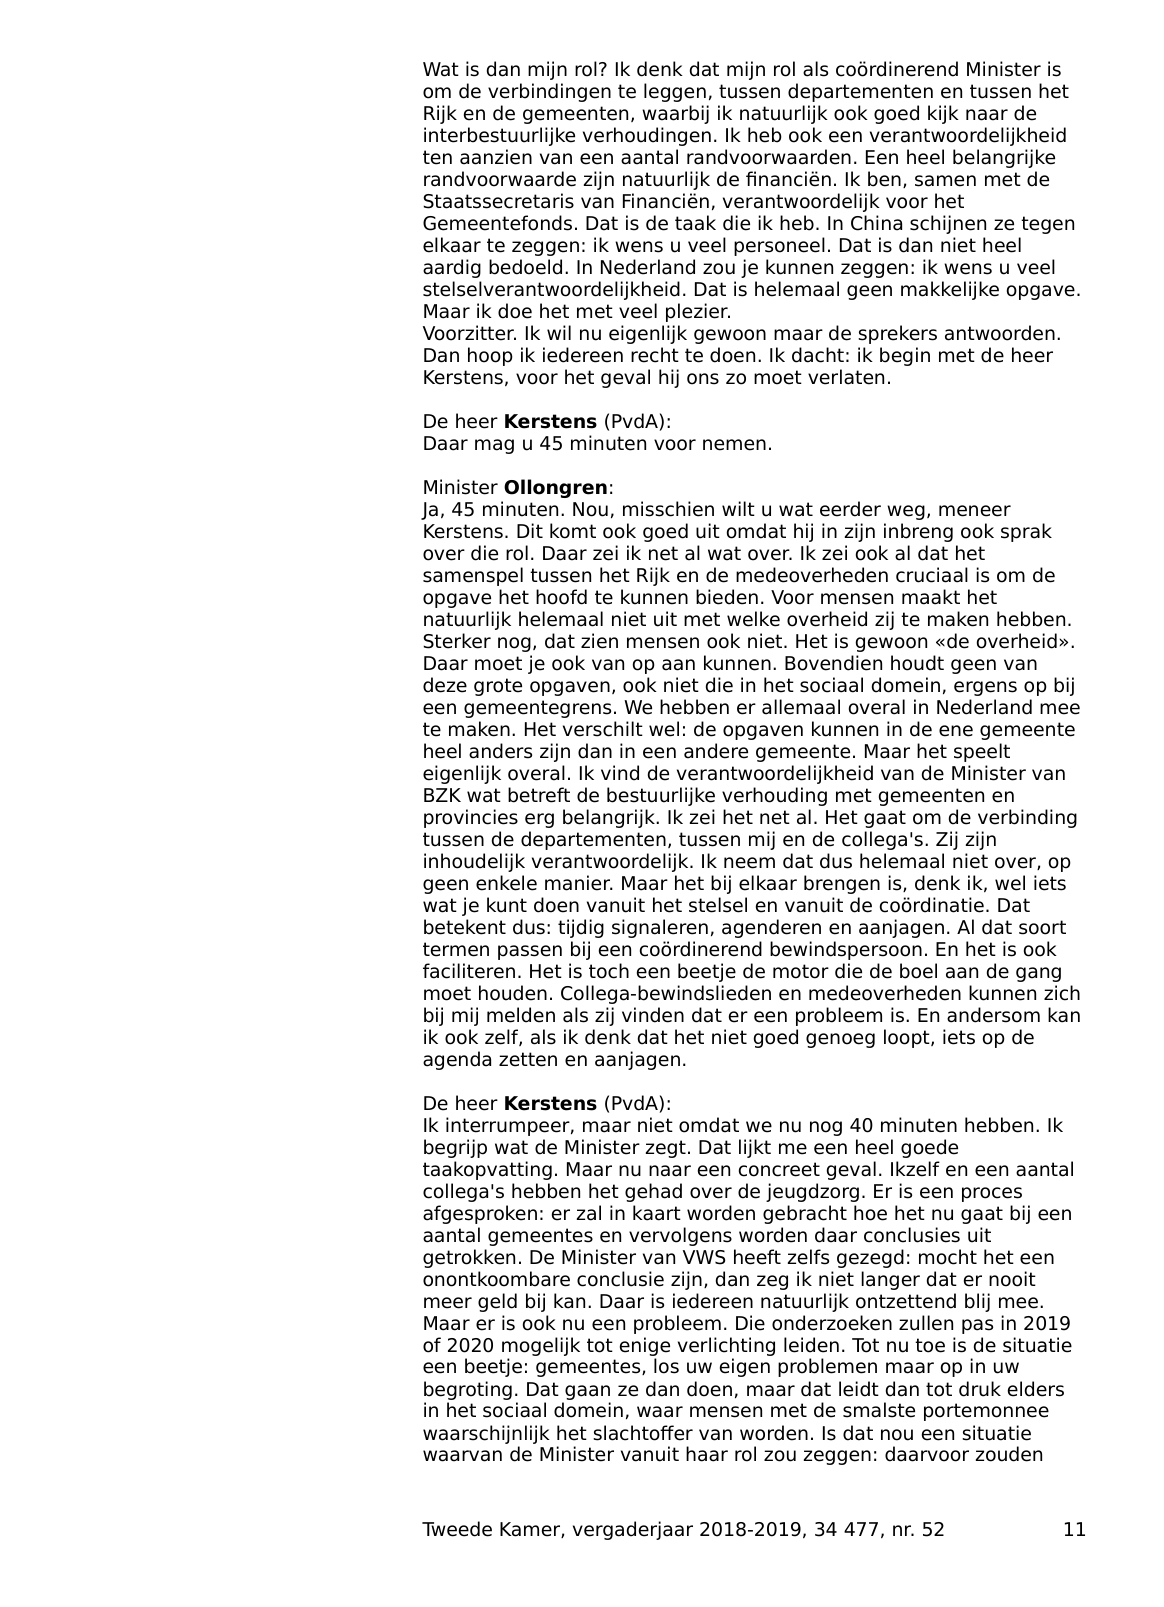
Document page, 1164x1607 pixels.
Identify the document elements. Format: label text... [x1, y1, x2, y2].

text Voorzitter. Ik wil nu eigenlijk gewoon maar de sprekers antwoorden. Dan hoop ik iedereen recht te doen. Ik dacht: ik begin met de heer Kerstens, voor het geval hij ons zo moet verlaten. [422, 323, 1087, 389]
text De heer Kerstens (PvdA): [422, 1093, 1087, 1115]
text Ja, 45 minuten. Nou, misschien wilt u wat eerder weg, meneer Kerstens. Dit komt ook goed uit omdat hij in zijn inbreng ook sprak over die rol. Daar zei ik net al wat over. Ik zei ook al dat het samenspel tussen het Rijk en de medeoverheden cruciaal is om de opgave het hoofd te kunnen bieden. Voor mensen maakt het natuurlijk helemaal niet uit met welke overheid zij te maken hebben. Sterker nog, dat zien mensen ook niet. Het is gewoon «de overheid». Daar moet je ook van op aan kunnen. Bovendien houdt geen van deze grote opgaven, ook niet die in het sociaal domein, ergens op bij een gemeentegrens. We hebben er allemaal overal in Nederland mee te maken. Het verschilt wel: de opgaven kunnen in de ene gemeente heel anders zijn dan in een andere gemeente. Maar het speelt eigenlijk overal. Ik vind de verantwoordelijkheid van de Minister van BZK wat betreft de bestuurlijke verhouding met gemeenten en provincies erg belangrijk. Ik zei het net al. Het gaat om de verbinding tussen de departementen, tussen mij en de collega's. Zij zijn inhoudelijk verantwoordelijk. Ik neem dat dus helemaal niet over, op geen enkele manier. Maar het bij elkaar brengen is, denk ik, wel iets wat je kunt doen vanuit het stelsel en vanuit de coördinatie. Dat betekent dus: tijdig signaleren, agenderen en aanjagen. Al dat soort termen passen bij een coördinerend bewindspersoon. En het is ook faciliteren. Het is toch een beetje de motor die de boel aan de gang moet houden. Collega-bewindslieden en medeoverheden kunnen zich bij mij melden als zij vinden dat er een probleem is. En andersom kan ik ook zelf, als ik denk dat het niet goed genoeg loopt, iets op de agenda zetten en aanjagen. [422, 499, 1087, 1071]
text Daar mag u 45 minuten voor nemen. [422, 433, 1087, 455]
text Minister Ollongren: [422, 477, 1087, 499]
text De heer Kerstens (PvdA): [422, 411, 1087, 433]
text Wat is dan mijn rol? Ik denk dat mijn rol als coördinerend Minister is om de verbindingen te leggen, tussen departementen en tussen het Rijk en de gemeenten, waarbij ik natuurlijk ook goed kijk naar de interbestuurlijke verhoudingen. Ik heb ook een verantwoordelijkheid ten aanzien van een aantal randvoorwaarden. Een heel belangrijke randvoorwaarde zijn natuurlijk de financiën. Ik ben, samen met de Staatssecretaris van Financiën, verantwoordelijk voor het Gemeentefonds. Dat is de taak die ik heb. In China schijnen ze tegen elkaar te zeggen: ik wens u veel personeel. Dat is dan niet heel aardig bedoeld. In Nederland zou je kunnen zeggen: ik wens u veel stelselverantwoordelijkheid. Dat is helemaal geen makkelijke opgave. Maar ik doe het met veel plezier. [422, 59, 1087, 323]
text Ik interrumpeer, maar niet omdat we nu nog 40 minuten hebben. Ik begrijp wat de Minister zegt. Dat lijkt me een heel goede taakopvatting. Maar nu naar een concreet geval. Ikzelf en een aantal collega's hebben het gehad over de jeugdzorg. Er is een proces afgesproken: er zal in kaart worden gebracht hoe het nu gaat bij een aantal gemeentes en vervolgens worden daar conclusies uit getrokken. De Minister van VWS heeft zelfs gezegd: mocht het een onontkoombare conclusie zijn, dan zeg ik niet langer dat er nooit meer geld bij kan. Daar is iedereen natuurlijk ontzettend blij mee. Maar er is ook nu een probleem. Die onderzoeken zullen pas in 2019 of 2020 mogelijk tot enige verlichting leiden. Tot nu toe is de situatie een beetje: gemeentes, los uw eigen problemen maar op in uw begroting. Dat gaan ze dan doen, maar dat leidt dan tot druk elders in het sociaal domein, waar mensen met de smalste portemonnee waarschijnlijk het slachtoffer van worden. Is dat nou een situatie waarvan de Minister vanuit haar rol zou zeggen: daarvoor zouden [422, 1115, 1087, 1466]
